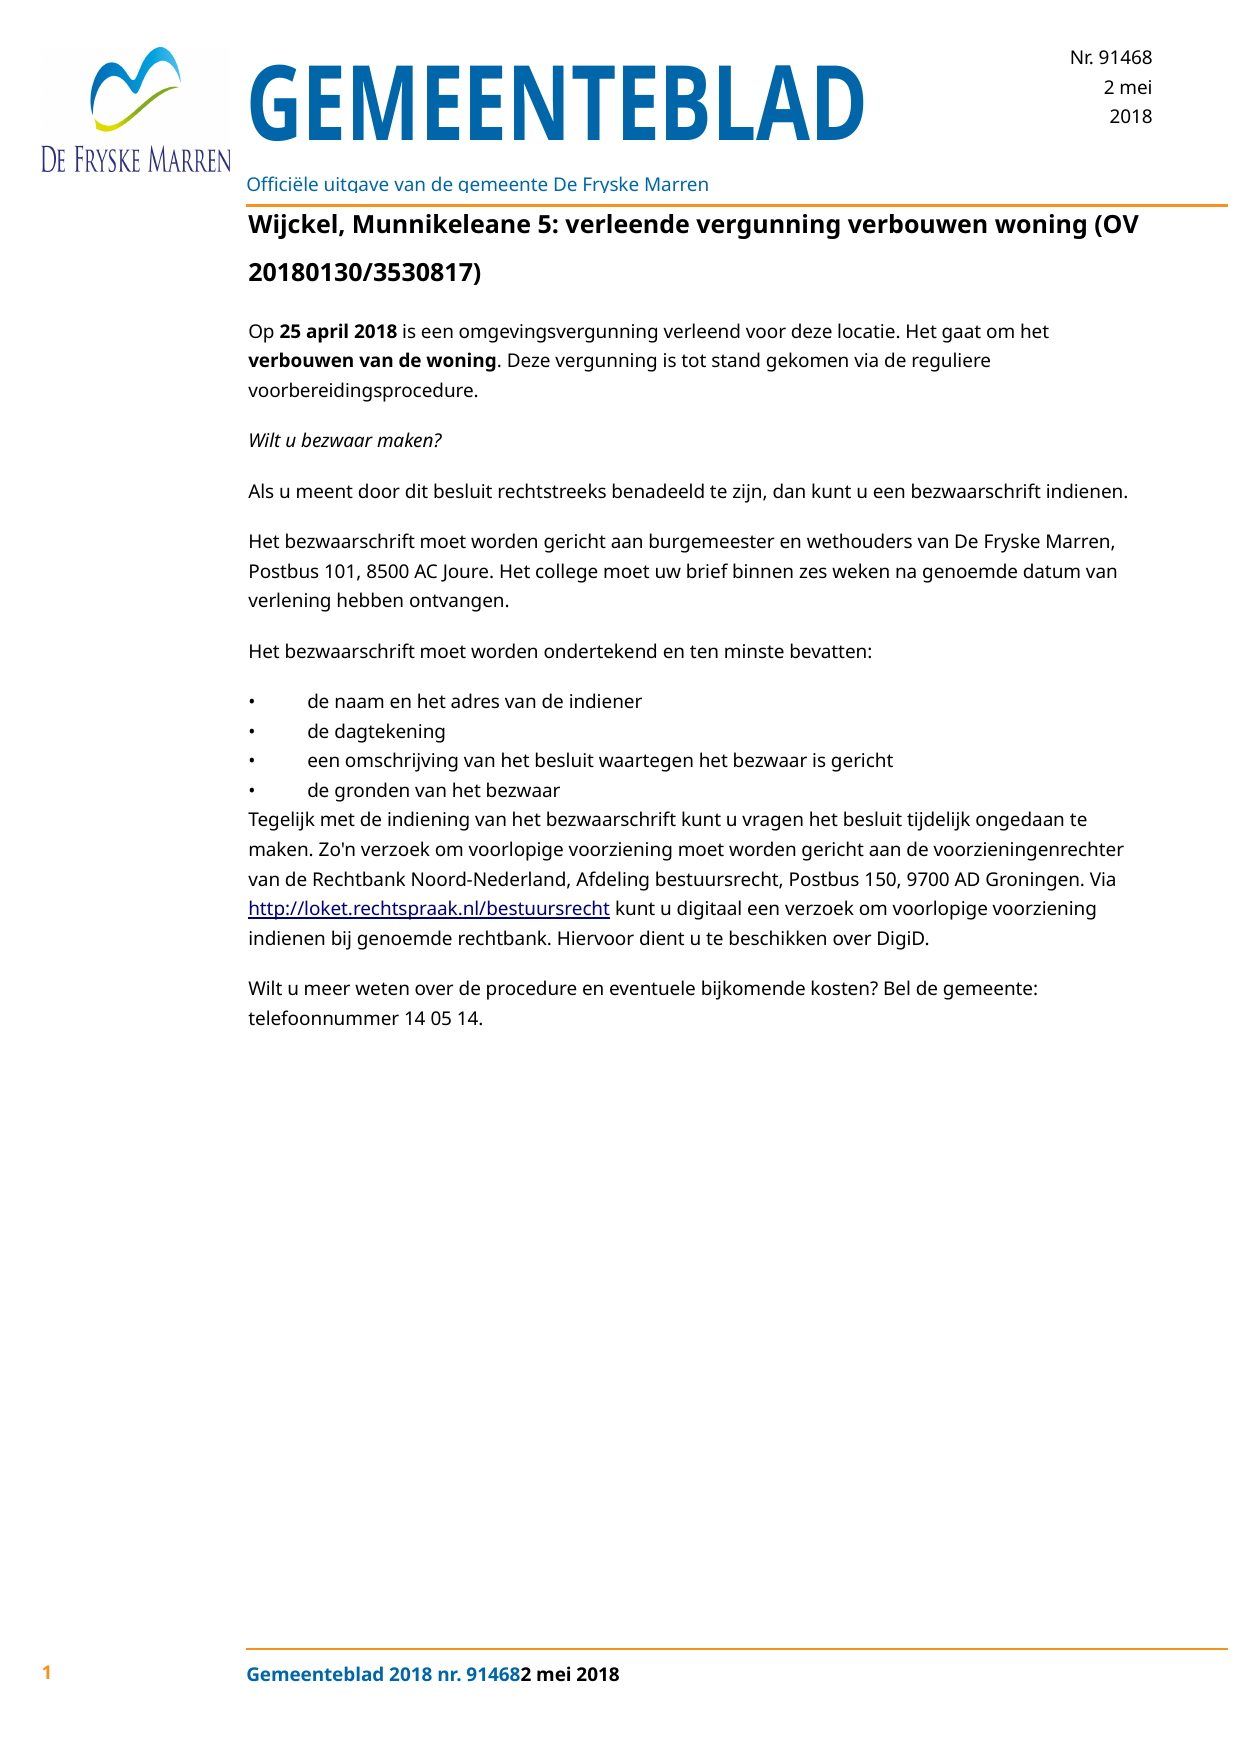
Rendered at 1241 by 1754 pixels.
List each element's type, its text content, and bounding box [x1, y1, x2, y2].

list de gronden van het bezwaar [248, 777, 1152, 803]
text Als u meent door dit besluit rechtstreeks benadeeld te zijn, dan kunt u een bezwaarschrift indienen. [248, 478, 1152, 504]
list de dagtekening [248, 718, 1152, 744]
text Wilt u bezwaar maken? [248, 427, 1152, 453]
text Op 25 april 2018 is een omgevingsvergunning verleend voor deze locatie. Het gaat om het verbouwen van de woning. Deze vergunning is tot stand gekomen via de reguliere voorbereidingsprocedure. [248, 318, 1152, 403]
text Tegelijk met de indiening van het bezwaarschrift kunt u vragen het besluit tijdelijk ongedaan te maken. Zo'n verzoek om voorlopige voorziening moet worden gericht aan de voorzieningenrechter van de Rechtbank Noord-Nederland, Afdeling bestuursrecht, Postbus 150, 9700 AD Groningen. Via http://loket.rechtspraak.nl/bestuursrecht kunt u digitaal een verzoek om voorlopige voorziening indienen bij genoemde rechtbank. Hiervoor dient u te beschikken over DigiD. [248, 807, 1152, 951]
list een omschrijving van het besluit waartegen het bezwaar is gericht [248, 747, 1152, 773]
text Wilt u meer weten over de procedure en eventuele bijkomende kosten? Bel de gemeente: telefoonnummer 14 05 14. [248, 975, 1152, 1031]
picture [41, 47, 231, 172]
text Het bezwaarschrift moet worden gericht aan burgemeester en wethouders van De Fryske Marren, Postbus 101, 8500 AC Joure. Het college moet uw brief binnen zes weken na genoemde datum van verlening hebben ontvangen. [248, 528, 1152, 613]
list de naam en het adres van de indiener [248, 688, 1152, 714]
text Het bezwaarschrift moet worden ondertekend en ten minste bevatten: [248, 638, 1152, 664]
text Wijckel, Munnikeleane 5: verleende vergunning verbouwen woning (OV 20180130/3530817) [248, 207, 1152, 288]
